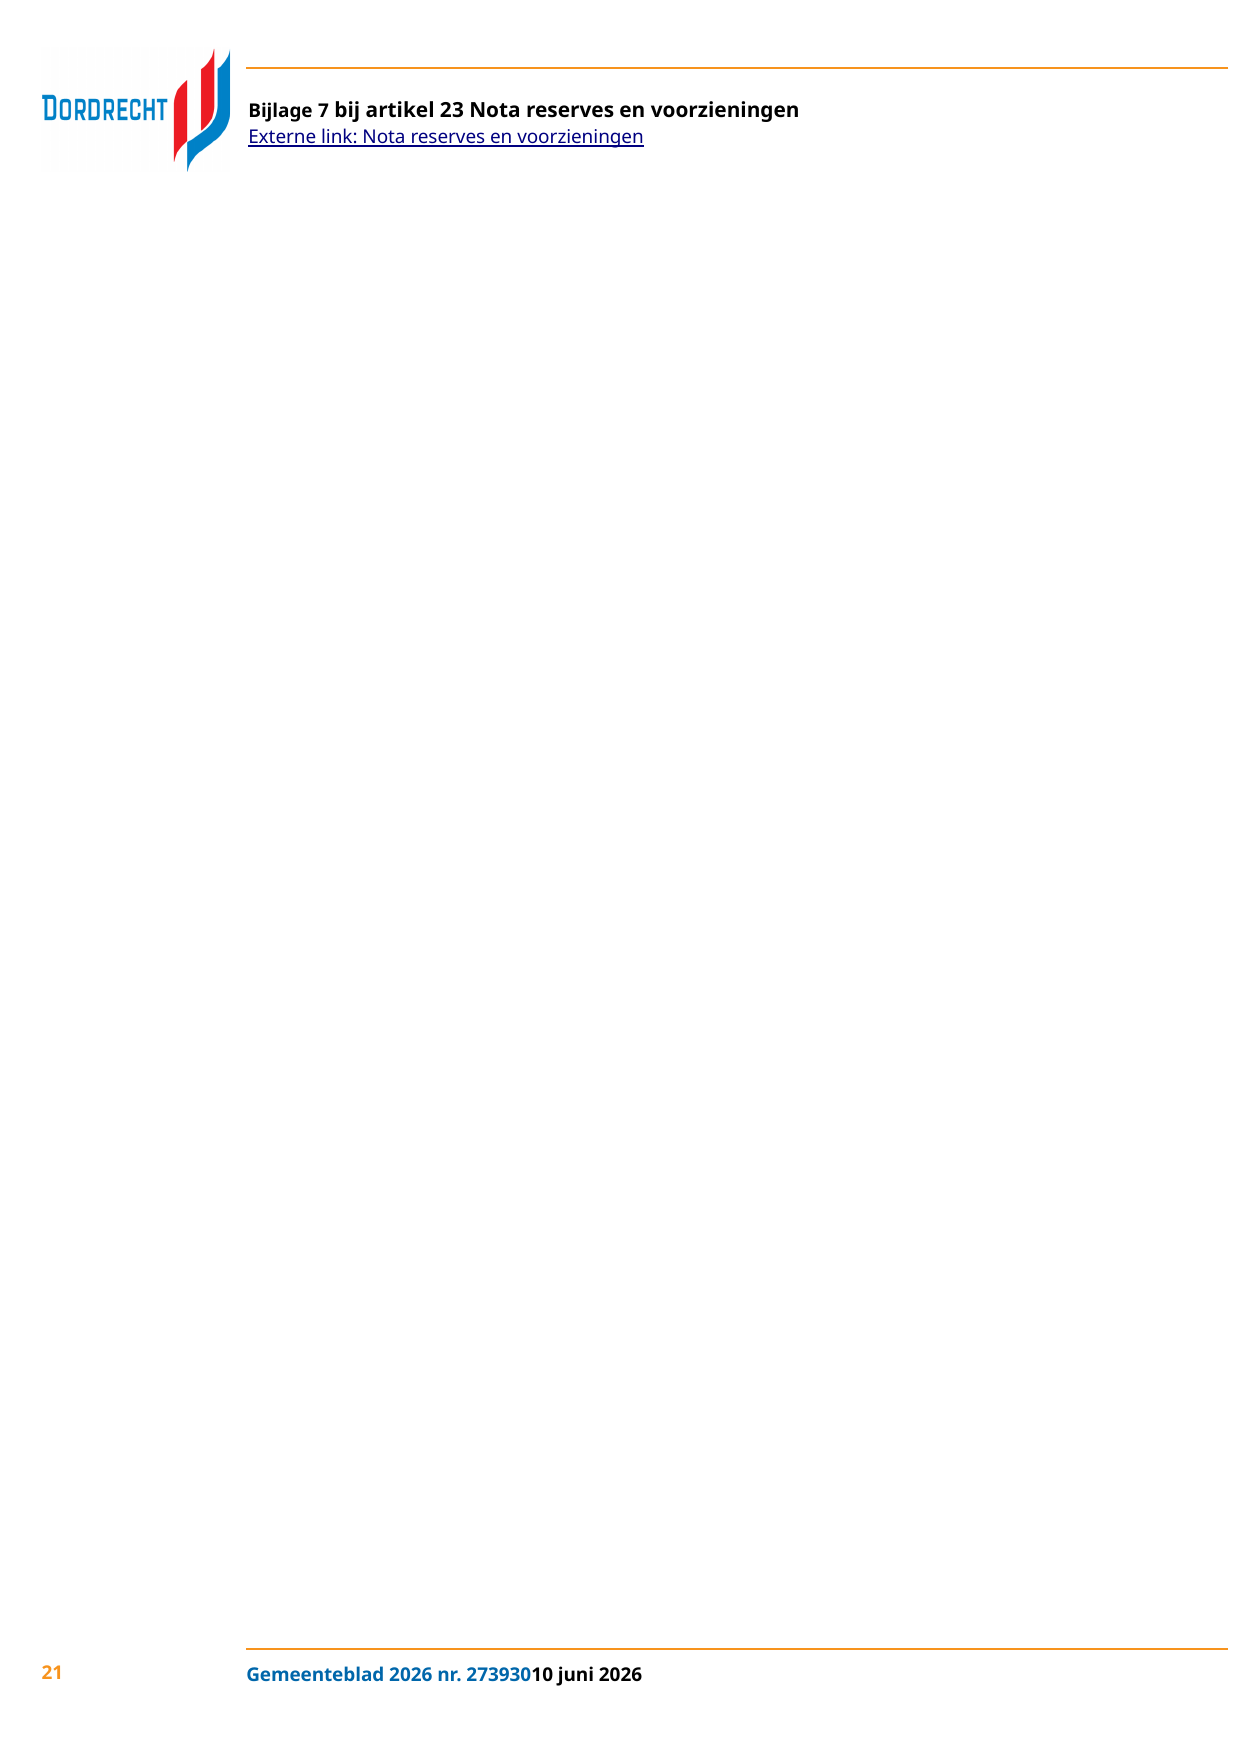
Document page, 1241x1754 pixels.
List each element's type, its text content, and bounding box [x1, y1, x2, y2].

picture [41, 47, 231, 172]
text Bijlage 7 bij artikel 23 Nota reserves en voorzieningen [248, 95, 1152, 123]
text Externe link: Nota reserves en voorzieningen [248, 123, 1152, 149]
